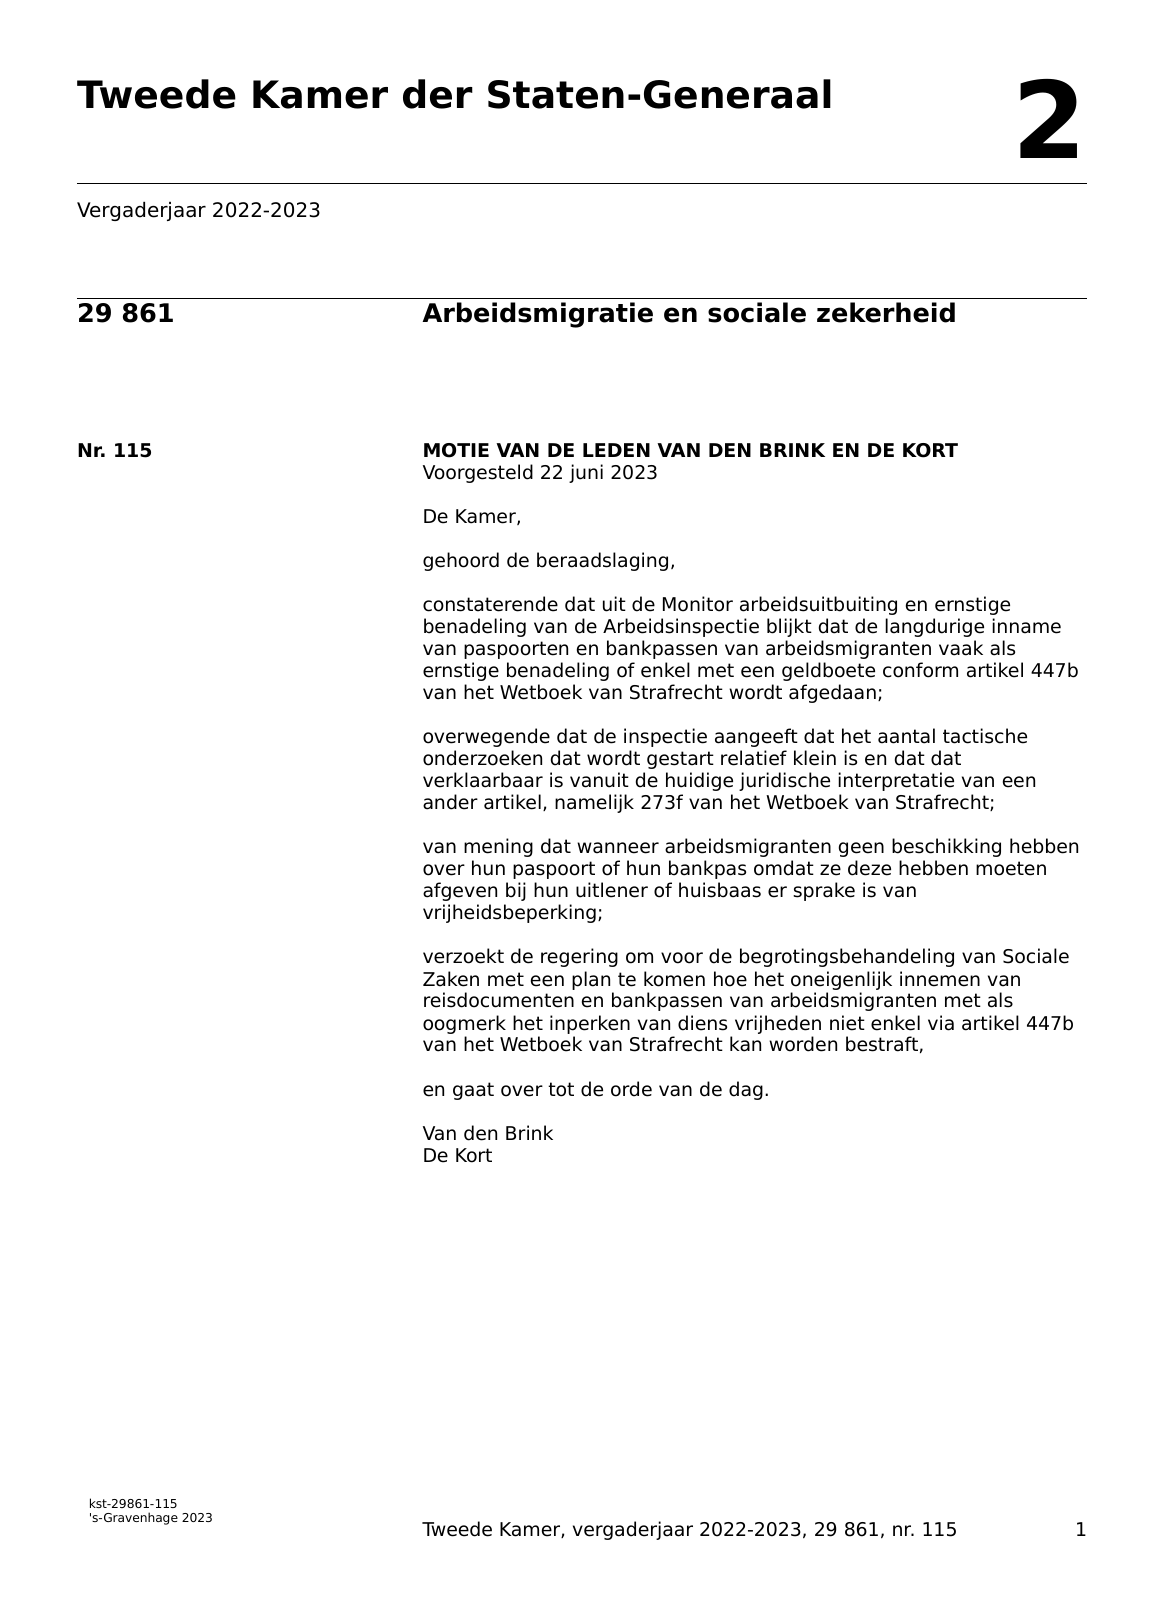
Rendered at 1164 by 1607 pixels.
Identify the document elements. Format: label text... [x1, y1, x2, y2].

text van mening dat wanneer arbeidsmigranten geen beschikking hebben over hun paspoort of hun bankpas omdat ze deze hebben moeten afgeven bij hun uitlener of huisbaas er sprake is van vrijheidsbeperking; [422, 836, 1087, 924]
text overwegende dat de inspectie aangeeft dat het aantal tactische onderzoeken dat wordt gestart relatief klein is en dat dat verklaarbaar is vanuit de huidige juridische interpretatie van een ander artikel, namelijk 273f van het Wetboek van Strafrecht; [422, 726, 1087, 814]
text constaterende dat uit de Monitor arbeidsuitbuiting en ernstige benadeling van de Arbeidsinspectie blijkt dat de langdurige inname van paspoorten en bankpassen van arbeidsmigranten vaak als ernstige benadeling of enkel met een geldboete conform artikel 447b van het Wetboek van Strafrecht wordt afgedaan; [422, 594, 1087, 704]
text De Kamer, [422, 506, 1087, 528]
text Voorgesteld 22 juni 2023 [422, 462, 1087, 484]
text kst-29861-115 [88, 1497, 323, 1511]
table_header Tweede Kamer der Staten-Generaal [77, 59, 886, 183]
text en gaat over tot de orde van de dag. [422, 1078, 1087, 1101]
text gehoord de beraadslaging, [422, 550, 1087, 572]
subtitle 29 861 Arbeidsmigratie en sociale zekerheid [77, 299, 1087, 329]
text Van den Brink [422, 1123, 1087, 1145]
table_header 2 [886, 59, 1087, 183]
text 's-Gravenhage 2023 [88, 1511, 323, 1525]
subtitle Nr. 115 MOTIE VAN DE LEDEN VAN DEN BRINK EN DE KORT [77, 440, 1087, 462]
table_cell Vergaderjaar 2022-2023 [77, 184, 1087, 298]
text De Kort [422, 1145, 1087, 1167]
text verzoekt de regering om voor de begrotingsbehandeling van Sociale Zaken met een plan te komen hoe het oneigenlijk innemen van reisdocumenten en bankpassen van arbeidsmigranten met als oogmerk het inperken van diens vrijheden niet enkel via artikel 447b van het Wetboek van Strafrecht kan worden bestraft, [422, 946, 1087, 1056]
